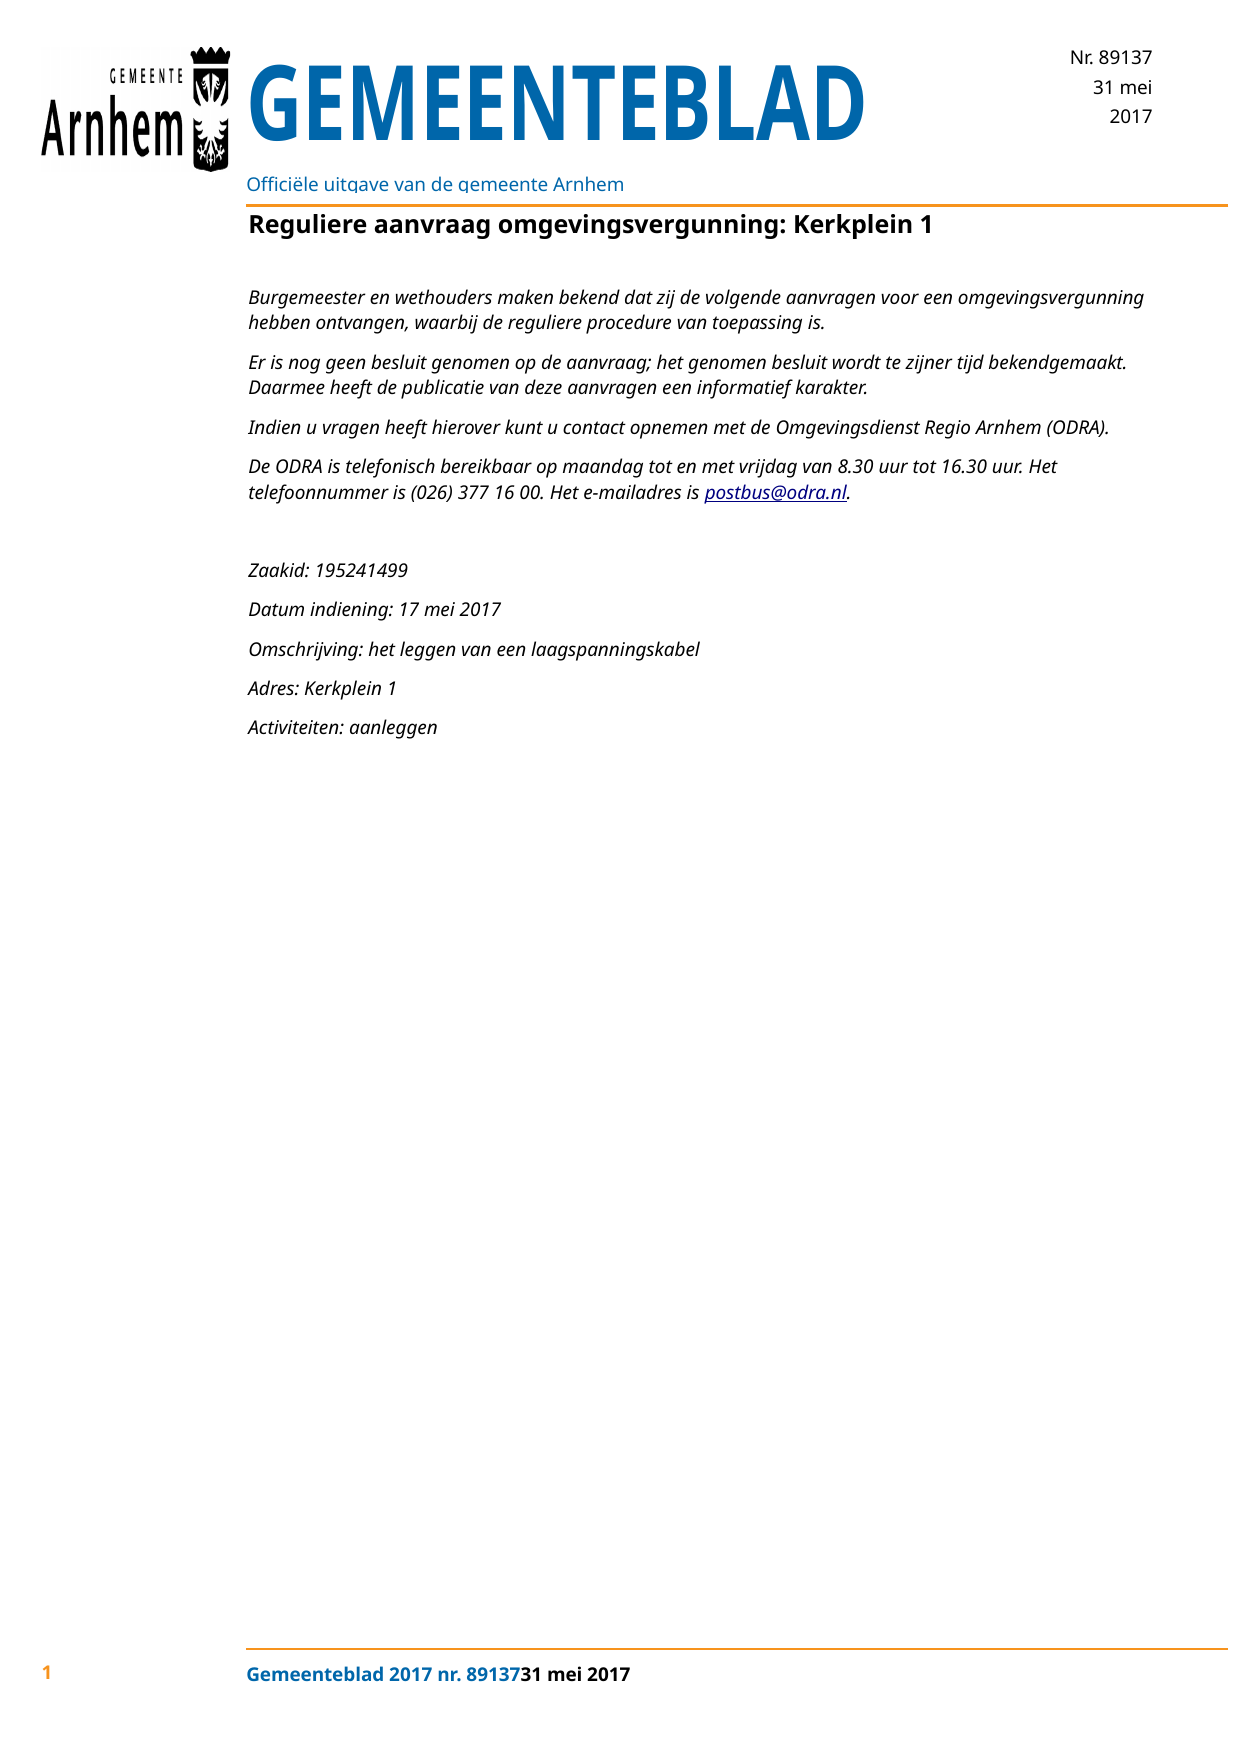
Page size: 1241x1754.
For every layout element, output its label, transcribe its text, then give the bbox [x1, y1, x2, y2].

text Reguliere aanvraag omgevingsvergunning: Kerkplein 1 [248, 207, 1152, 241]
text Adres: Kerkplein 1 [248, 675, 1152, 701]
text Omschrijving: het leggen van een laagspanningskabel [248, 636, 1152, 662]
picture [41, 47, 231, 172]
text Burgemeester en wethouders maken bekend dat zij de volgende aanvragen voor een omgevingsvergunning hebben ontvangen, waarbij de reguliere procedure van toepassing is. [248, 284, 1152, 335]
text Indien u vragen heeft hierover kunt u contact opnemen met de Omgevingsdienst Regio Arnhem (ODRA). [248, 414, 1152, 439]
text De ODRA is telefonisch bereikbaar op maandag tot en met vrijdag van 8.30 uur tot 16.30 uur. Het telefoonnummer is (026) 377 16 00. Het e-mailadres is postbus@odra.nl. [248, 453, 1152, 504]
text Zaakid: 195241499 [248, 557, 1152, 583]
text Activiteiten: aanleggen [248, 714, 1152, 740]
text Er is nog geen besluit genomen op de aanvraag; het genomen besluit wordt te zijner tijd bekendgemaakt. Daarmee heeft de publicatie van deze aanvragen een informatief karakter. [248, 349, 1152, 400]
text Datum indiening: 17 mei 2017 [248, 597, 1152, 622]
